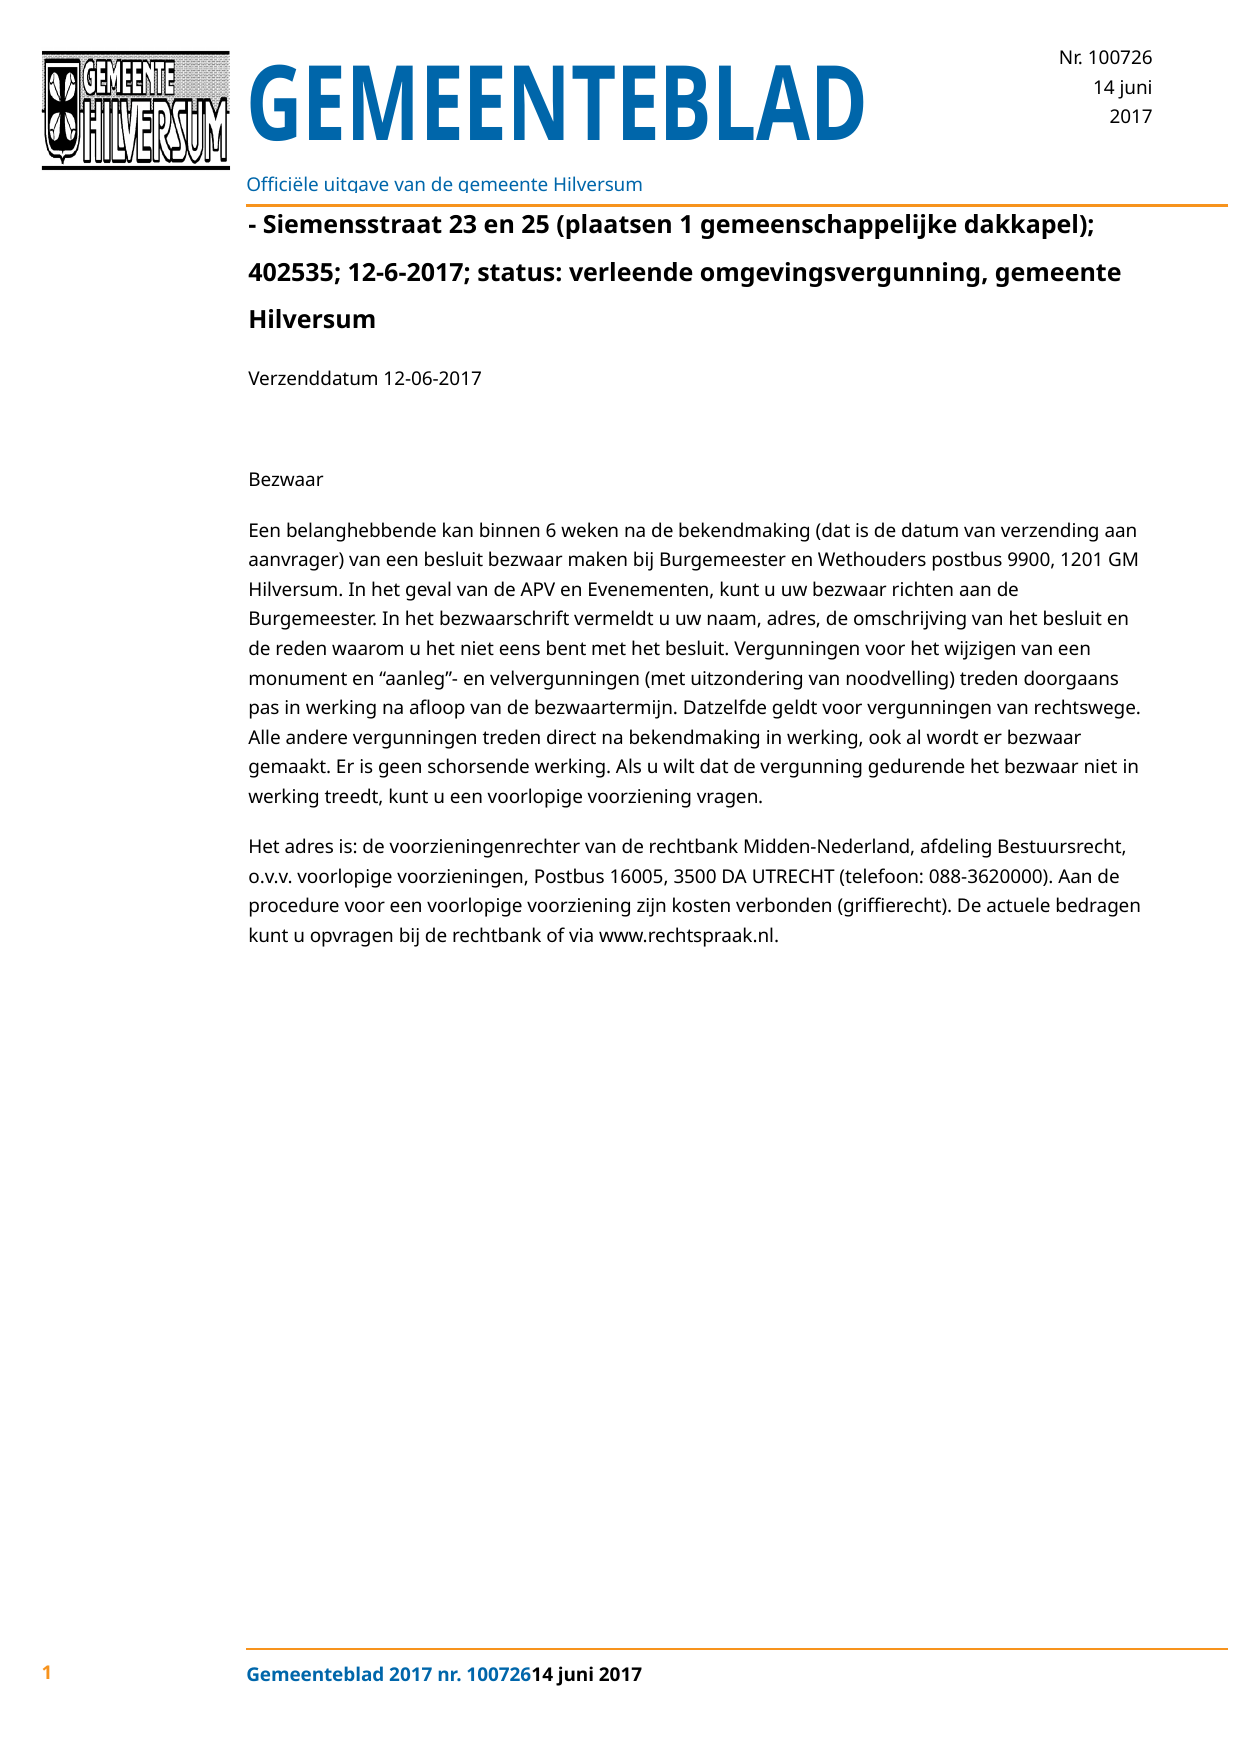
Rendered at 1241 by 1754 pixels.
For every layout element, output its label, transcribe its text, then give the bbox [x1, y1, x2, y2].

text Een belanghebbende kan binnen 6 weken na de bekendmaking (dat is de datum van verzending aan aanvrager) van een besluit bezwaar maken bij Burgemeester en Wethouders postbus 9900, 1201 GM Hilversum. In het geval van de APV en Evenementen, kunt u uw bezwaar richten aan de Burgemeester. In het bezwaarschrift vermeldt u uw naam, adres, de omschrijving van het besluit en de reden waarom u het niet eens bent met het besluit. Vergunningen voor het wijzigen van een monument en “aanleg”- en velvergunningen (met uitzondering van noodvelling) treden doorgaans pas in werking na afloop van de bezwaartermijn. Datzelfde geldt voor vergunningen van rechtswege. Alle andere vergunningen treden direct na bekendmaking in werking, ook al wordt er bezwaar gemaakt. Er is geen schorsende werking. Als u wilt dat de vergunning gedurende het bezwaar niet in werking treedt, kunt u een voorlopige voorziening vragen. [248, 517, 1152, 809]
picture [41, 47, 231, 172]
text - Siemensstraat 23 en 25 (plaatsen 1 gemeenschappelijke dakkapel); 402535; 12-6-2017; status: verleende omgevingsvergunning, gemeente Hilversum [248, 207, 1152, 336]
text Bezwaar [248, 466, 1152, 492]
text Het adres is: de voorzieningenrechter van de rechtbank Midden-Nederland, afdeling Bestuursrecht, o.v.v. voorlopige voorzieningen, Postbus 16005, 3500 DA UTRECHT (telefoon: 088-3620000). Aan de procedure voor een voorlopige voorziening zijn kosten verbonden (griffierecht). De actuele bedragen kunt u opvragen bij de rechtbank of via www.rechtspraak.nl. [248, 833, 1152, 948]
text Verzenddatum 12-06-2017 [248, 366, 1152, 391]
